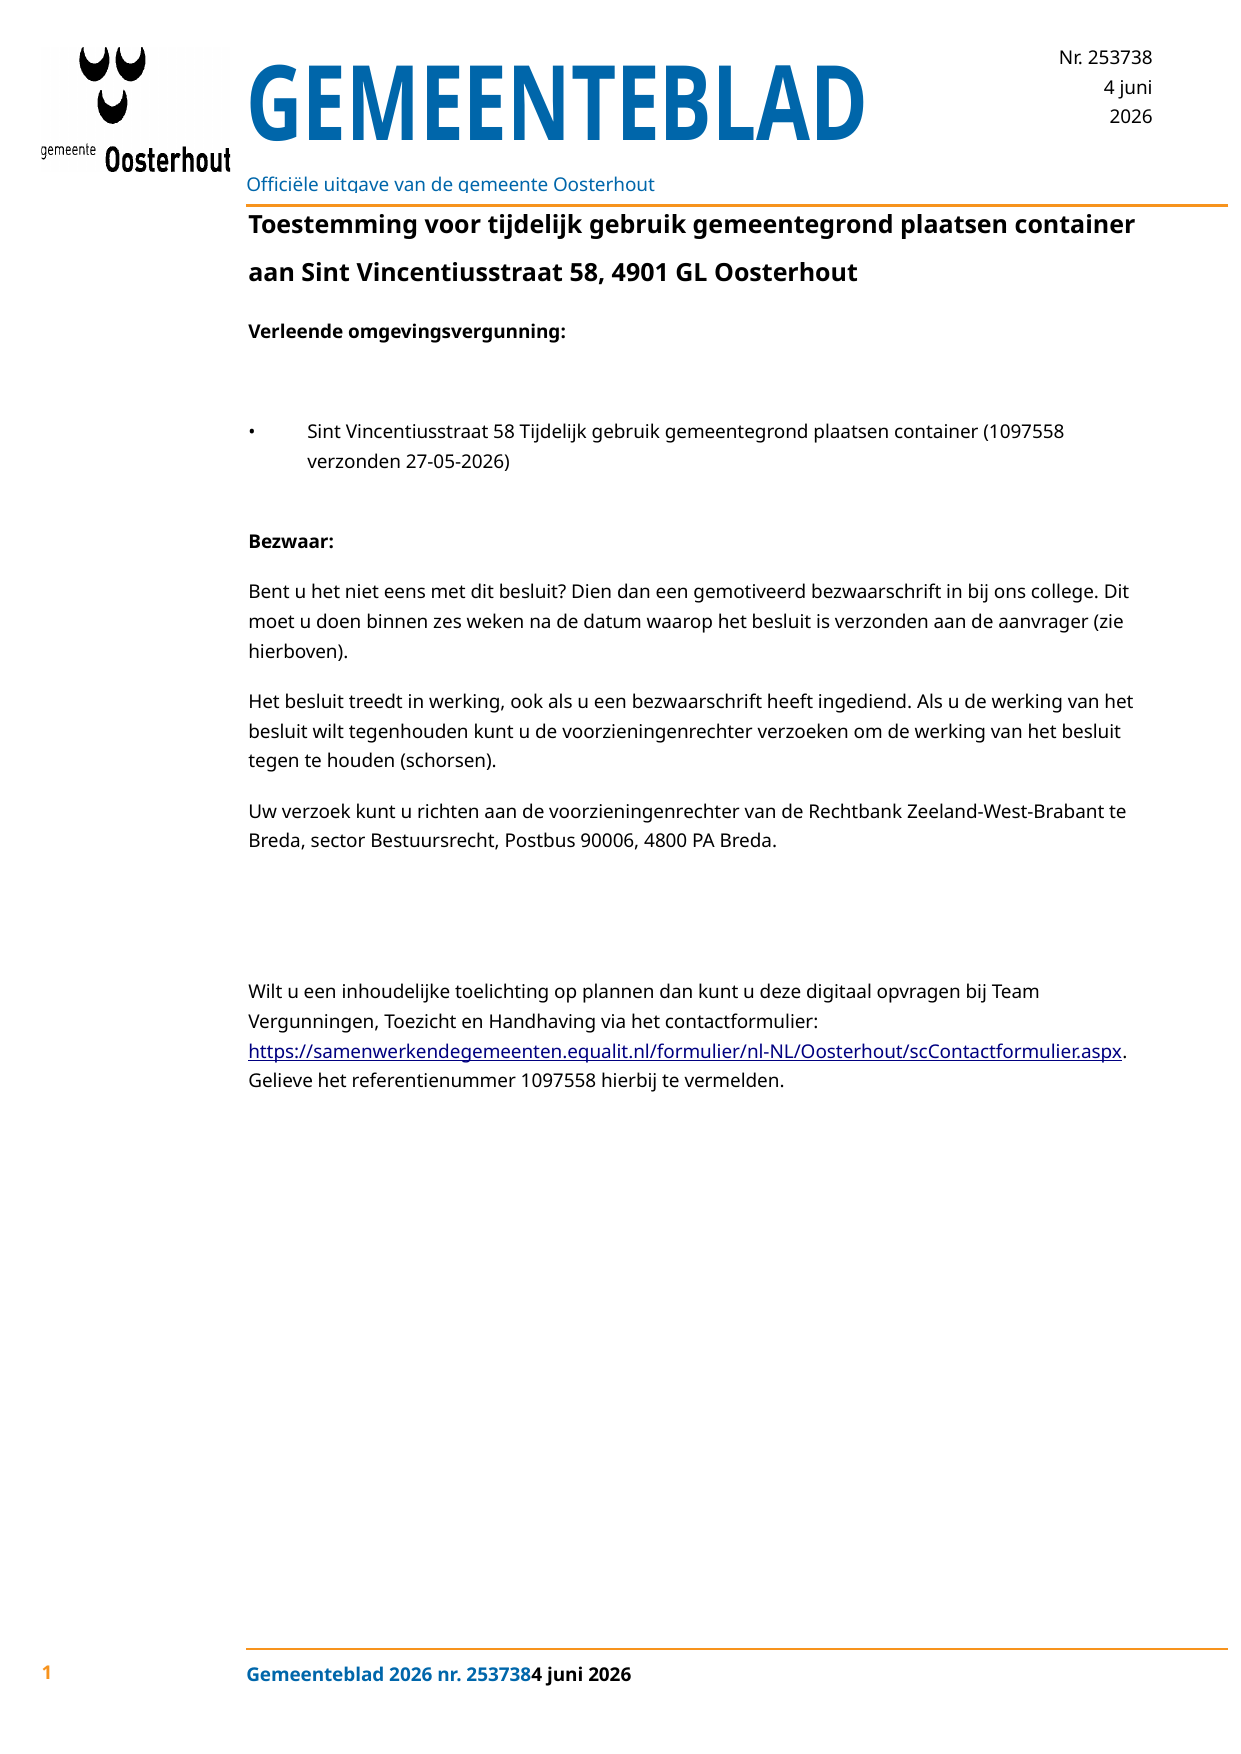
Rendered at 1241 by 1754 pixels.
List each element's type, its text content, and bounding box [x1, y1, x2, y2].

text Wilt u een inhoudelijke toelichting op plannen dan kunt u deze digitaal opvragen bij Team Vergunningen, Toezicht en Handhaving via het contactformulier: https://samenwerkendegemeenten.equalit.nl/formulier/nl-NL/Oosterhout/scContactformulier.aspx. Gelieve het referentienummer 1097558 hierbij te vermelden. [248, 979, 1152, 1093]
text Uw verzoek kunt u richten aan de voorzieningenrechter van de Rechtbank Zeeland-West-Brabant te Breda, sector Bestuursrecht, Postbus 90006, 4800 PA Breda. [248, 798, 1152, 853]
text Bent u het niet eens met dit besluit? Dien dan een gemotiveerd bezwaarschrift in bij ons college. Dit moet u doen binnen zes weken na de datum waarop het besluit is verzonden aan de aanvrager (zie hierboven). [248, 579, 1152, 664]
text Bezwaar: [248, 528, 1152, 554]
text Verleende omgevingsvergunning: [248, 318, 1152, 344]
picture [41, 47, 231, 172]
list Sint Vincentiusstraat 58 Tijdelijk gebruik gemeentegrond plaatsen container (1097558 verzonden 27-05-2026) [248, 419, 1152, 474]
text Het besluit treedt in werking, ook als u een bezwaarschrift heeft ingediend. Als u de werking van het besluit wilt tegenhouden kunt u de voorzieningenrechter verzoeken om de werking van het besluit tegen te houden (schorsen). [248, 688, 1152, 773]
text Toestemming voor tijdelijk gebruik gemeentegrond plaatsen container aan Sint Vincentiusstraat 58, 4901 GL Oosterhout [248, 207, 1152, 288]
